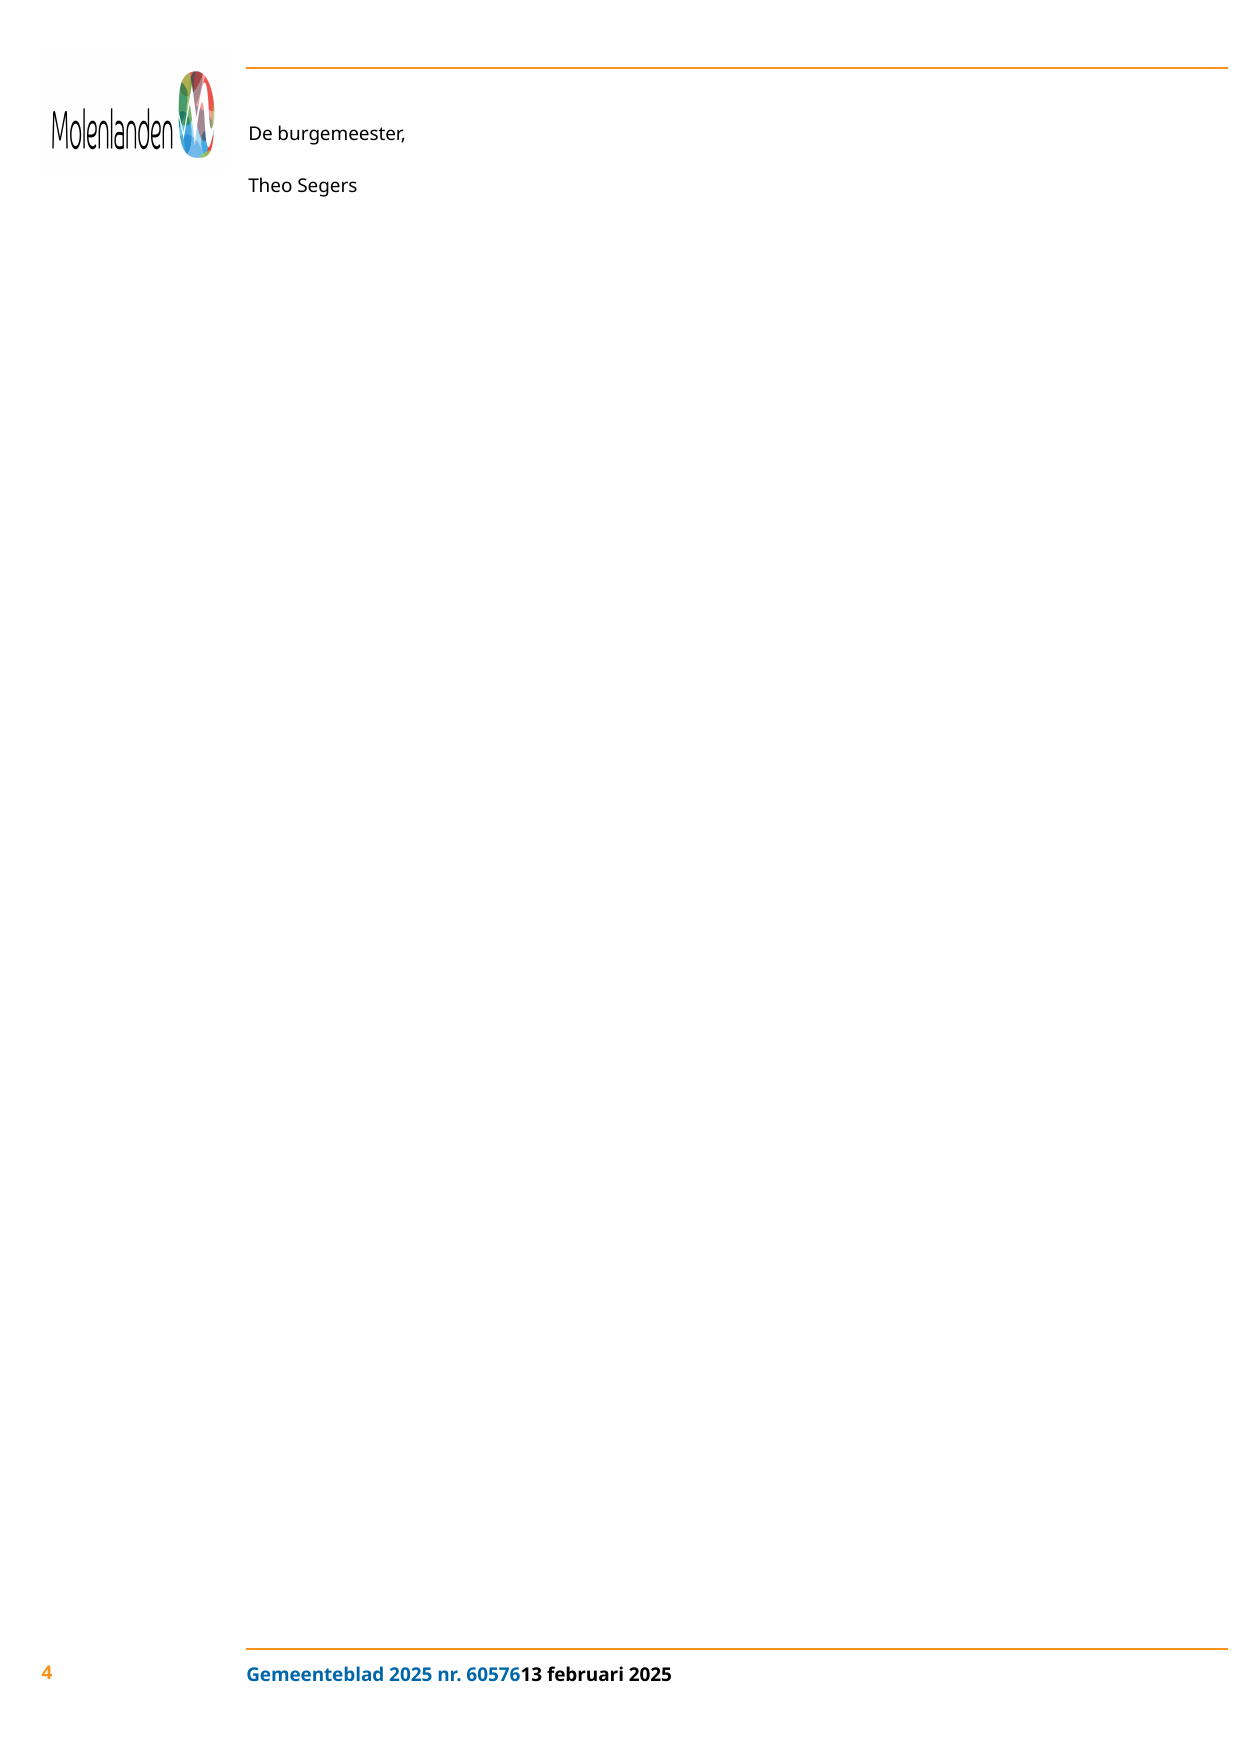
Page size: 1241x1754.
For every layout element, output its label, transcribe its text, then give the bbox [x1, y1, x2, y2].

text Theo Segers [248, 172, 1152, 198]
picture [41, 47, 231, 172]
text De burgemeester, [248, 121, 1152, 146]
